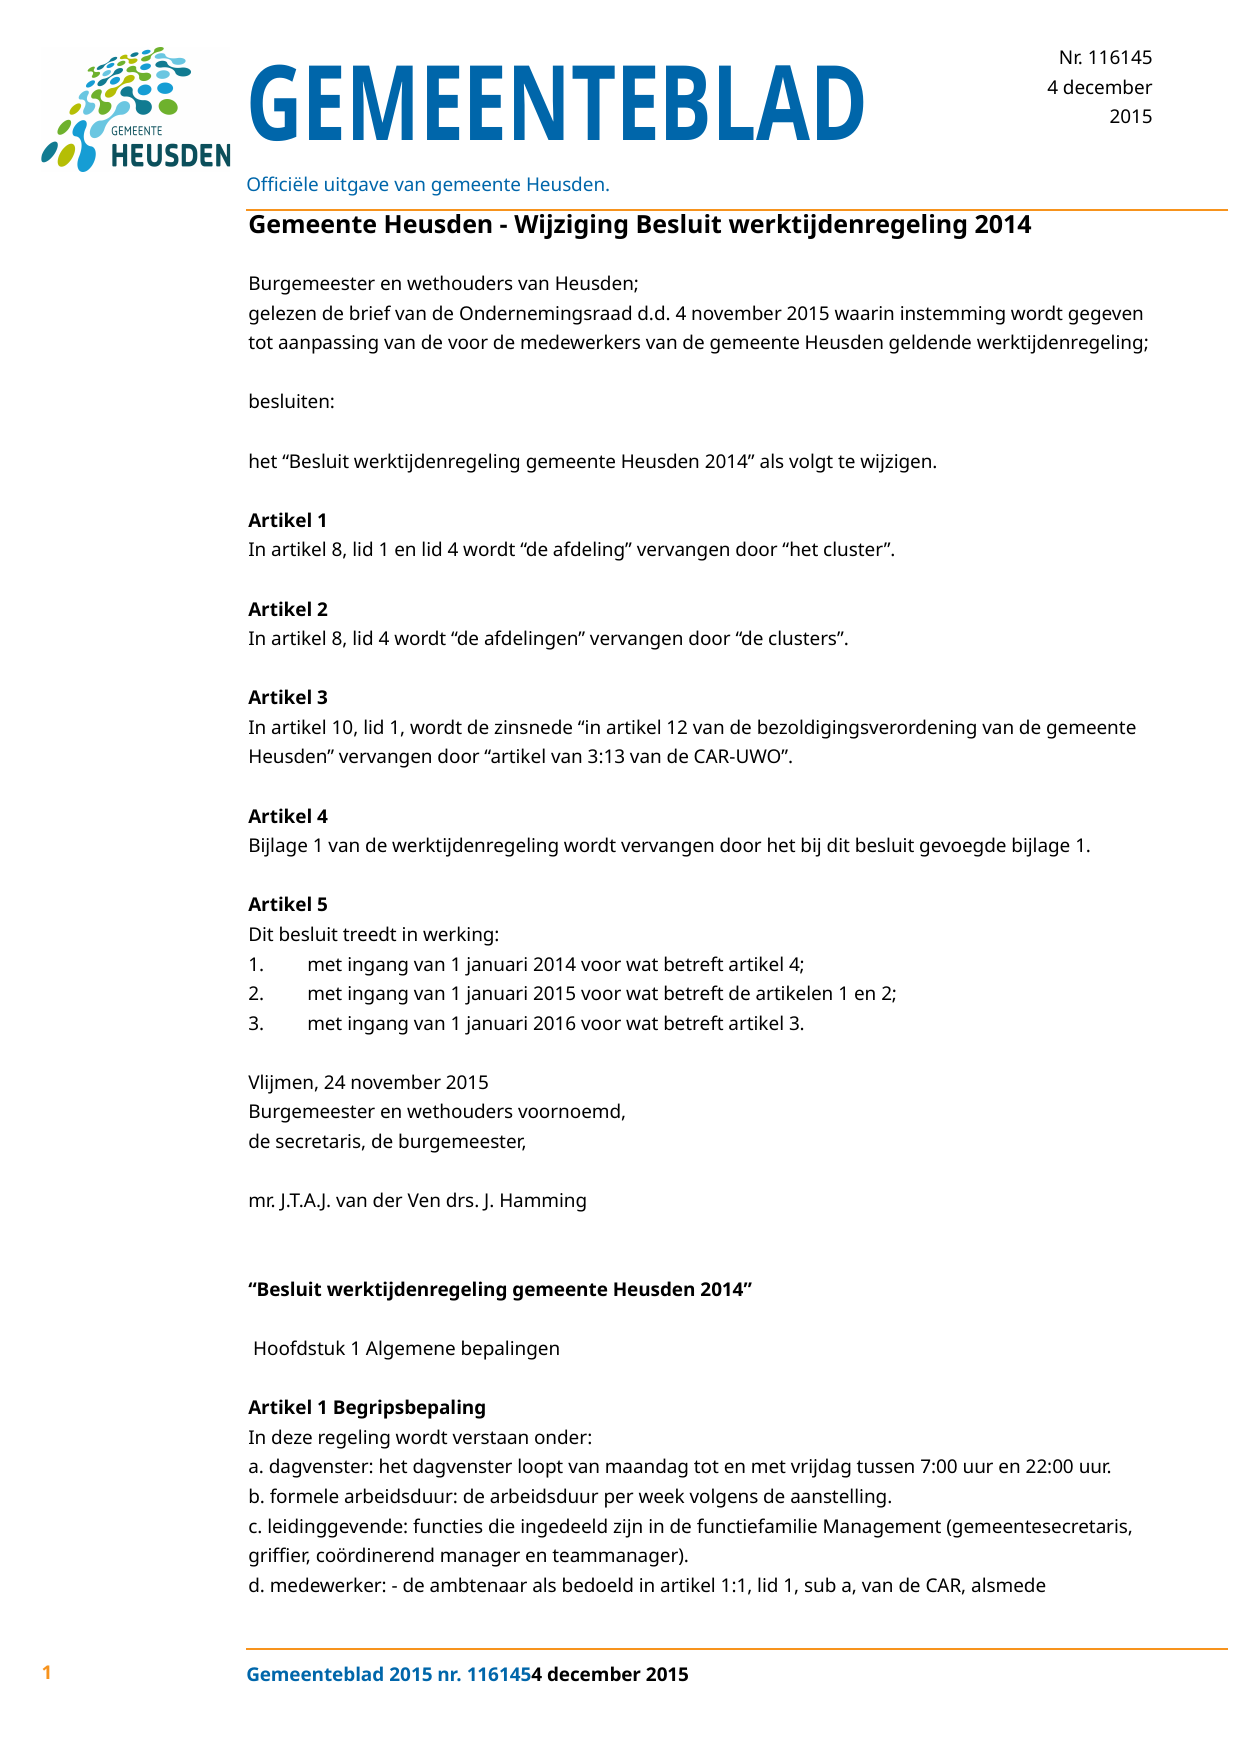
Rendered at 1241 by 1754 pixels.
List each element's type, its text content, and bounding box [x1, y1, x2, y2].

text In artikel 10, lid 1, wordt de zinsnede “in artikel 12 van de bezoldigingsverordening van de gemeente Heusden” vervangen door “artikel van 3:13 van de CAR-UWO”. [248, 714, 1152, 769]
picture [41, 47, 231, 172]
text Artikel 2 [248, 596, 1152, 621]
text Artikel 4 [248, 803, 1152, 828]
list met ingang van 1 januari 2015 voor wat betreft de artikelen 1 en 2; [248, 980, 1152, 1006]
text c. leidinggevende: functies die ingedeeld zijn in de functiefamilie Management (gemeentesecretaris, griffier, coördinerend manager en teammanager). [248, 1513, 1152, 1568]
text b. formele arbeidsduur: de arbeidsduur per week volgens de aanstelling. [248, 1483, 1152, 1509]
text Artikel 1 [248, 507, 1152, 533]
text In artikel 8, lid 1 en lid 4 wordt “de afdeling” vervangen door “het cluster”. [248, 537, 1152, 562]
list met ingang van 1 januari 2014 voor wat betreft artikel 4; [248, 951, 1152, 976]
text Artikel 3 [248, 684, 1152, 710]
text Hoofdstuk 1 Algemene bepalingen [248, 1335, 1152, 1361]
text Burgemeester en wethouders van Heusden; [248, 270, 1152, 296]
text mr. J.T.A.J. van der Ven drs. J. Hamming [248, 1187, 1152, 1213]
text Bijlage 1 van de werktijdenregeling wordt vervangen door het bij dit besluit gevoegde bijlage 1. [248, 832, 1152, 858]
text Vlijmen, 24 november 2015 [248, 1069, 1152, 1095]
text gelezen de brief van de Ondernemingsraad d.d. 4 november 2015 waarin instemming wordt gegeven tot aanpassing van de voor de medewerkers van de gemeente Heusden geldende werktijdenregeling; [248, 300, 1152, 355]
text “Besluit werktijdenregeling gemeente Heusden 2014” [248, 1276, 1152, 1302]
text a. dagvenster: het dagvenster loopt van maandag tot en met vrijdag tussen 7:00 uur en 22:00 uur. [248, 1454, 1152, 1479]
text Dit besluit treedt in werking: [248, 921, 1152, 947]
text besluiten: [248, 389, 1152, 414]
text In deze regeling wordt verstaan onder: [248, 1424, 1152, 1450]
text Artikel 5 [248, 892, 1152, 917]
text In artikel 8, lid 4 wordt “de afdelingen” vervangen door “de clusters”. [248, 625, 1152, 651]
text het “Besluit werktijdenregeling gemeente Heusden 2014” als volgt te wijzigen. [248, 448, 1152, 473]
text Artikel 1 Begripsbepaling [248, 1394, 1152, 1420]
list met ingang van 1 januari 2016 voor wat betreft artikel 3. [248, 1010, 1152, 1036]
text de secretaris, de burgemeester, [248, 1128, 1152, 1154]
text Gemeente Heusden - Wijziging Besluit werktijdenregeling 2014 [248, 211, 1152, 241]
text d. medewerker: - de ambtenaar als bedoeld in artikel 1:1, lid 1, sub a, van de CAR, alsmede [248, 1572, 1152, 1598]
text Burgemeester en wethouders voornoemd, [248, 1099, 1152, 1124]
